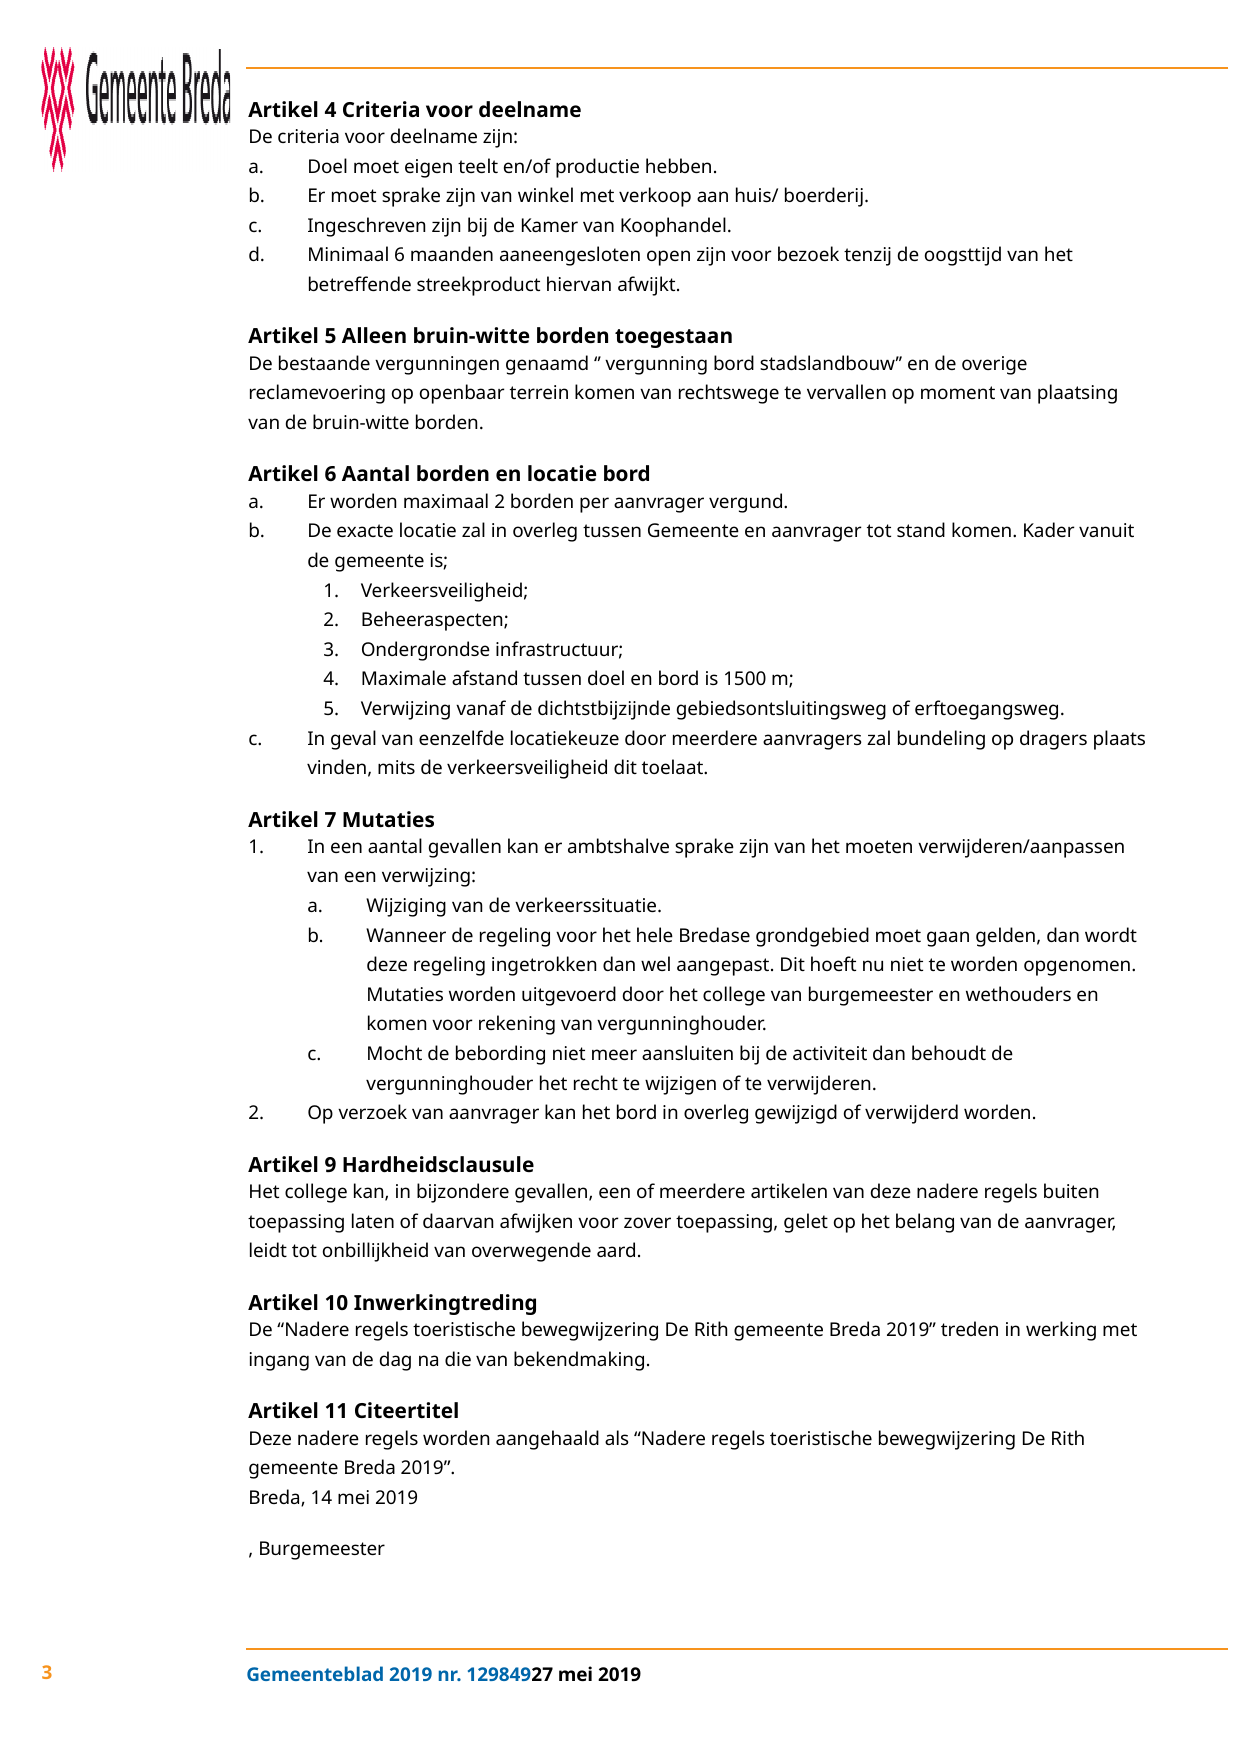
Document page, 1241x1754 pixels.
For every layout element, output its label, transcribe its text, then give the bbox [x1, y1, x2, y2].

picture [41, 47, 231, 172]
list In geval van eenzelfde locatiekeuze door meerdere aanvragers zal bundeling op dragers plaats vinden, mits de verkeersveiligheid dit toelaat. [248, 725, 1152, 780]
text Artikel 11 Citeertitel [248, 1396, 1152, 1425]
text Deze nadere regels worden aangehaald als “Nadere regels toeristische bewegwijzering De Rith gemeente Breda 2019”. [248, 1425, 1152, 1480]
text Artikel 5 Alleen bruin-witte borden toegestaan [248, 322, 1152, 350]
list Verwijzing vanaf de dichtstbijzijnde gebiedsontsluitingsweg of erftoegangsweg. [323, 695, 1152, 721]
text De criteria voor deelname zijn: [248, 123, 1152, 149]
list Doel moet eigen teelt en/of productie hebben. [248, 153, 1152, 178]
text Breda, 14 mei 2019 [248, 1484, 1152, 1509]
list Wanneer de regeling voor het hele Bredase grondgebied moet gaan gelden, dan wordt deze regeling ingetrokken dan wel aangepast. Dit hoeft nu niet te worden opgenomen. Mutaties worden uitgevoerd door het college van burgemeester en wethouders en komen voor rekening van vergunninghouder. [307, 922, 1152, 1036]
list Ondergrondse infrastructuur; [323, 636, 1152, 662]
list Maximale afstand tussen doel en bord is 1500 m; [323, 666, 1152, 691]
list Wijziging van de verkeerssituatie. [307, 892, 1152, 918]
list Verkeersveiligheid; [323, 577, 1152, 602]
text Artikel 6 Aantal borden en locatie bord [248, 459, 1152, 488]
list Beheeraspecten; [323, 606, 1152, 632]
text Artikel 7 Mutaties [248, 805, 1152, 833]
list De exacte locatie zal in overleg tussen Gemeente en aanvrager tot stand komen. Kader vanuit de gemeente is; [248, 518, 1152, 573]
text Het college kan, in bijzondere gevallen, een of meerdere artikelen van deze nadere regels buiten toepassing laten of daarvan afwijken voor zover toepassing, gelet op het belang van de aanvrager, leidt tot onbillijkheid van overwegende aard. [248, 1178, 1152, 1263]
list Op verzoek van aanvrager kan het bord in overleg gewijzigd of verwijderd worden. [248, 1099, 1152, 1125]
text Artikel 10 Inwerkingtreding [248, 1288, 1152, 1316]
list Ingeschreven zijn bij de Kamer van Koophandel. [248, 212, 1152, 238]
list Minimaal 6 maanden aaneengesloten open zijn voor bezoek tenzij de oogsttijd van het betreffende streekproduct hiervan afwijkt. [248, 242, 1152, 297]
text , Burgemeester [248, 1535, 1152, 1561]
list In een aantal gevallen kan er ambtshalve sprake zijn van het moeten verwijderen/aanpassen van een verwijzing: [248, 833, 1152, 888]
text Artikel 9 Hardheidsclausule [248, 1150, 1152, 1178]
list Er worden maximaal 2 borden per aanvrager vergund. [248, 488, 1152, 514]
list Mocht de bebording niet meer aansluiten bij de activiteit dan behoudt de vergunninghouder het recht te wijzigen of te verwijderen. [307, 1040, 1152, 1096]
list Er moet sprake zijn van winkel met verkoop aan huis/ boerderij. [248, 182, 1152, 208]
text De bestaande vergunningen genaamd ‘’ vergunning bord stadslandbouw’’ en de overige reclamevoering op openbaar terrein komen van rechtswege te vervallen op moment van plaatsing van de bruin-witte borden. [248, 350, 1152, 435]
text Artikel 4 Criteria voor deelname [248, 95, 1152, 123]
text De “Nadere regels toeristische bewegwijzering De Rith gemeente Breda 2019” treden in werking met ingang van de dag na die van bekendmaking. [248, 1316, 1152, 1372]
